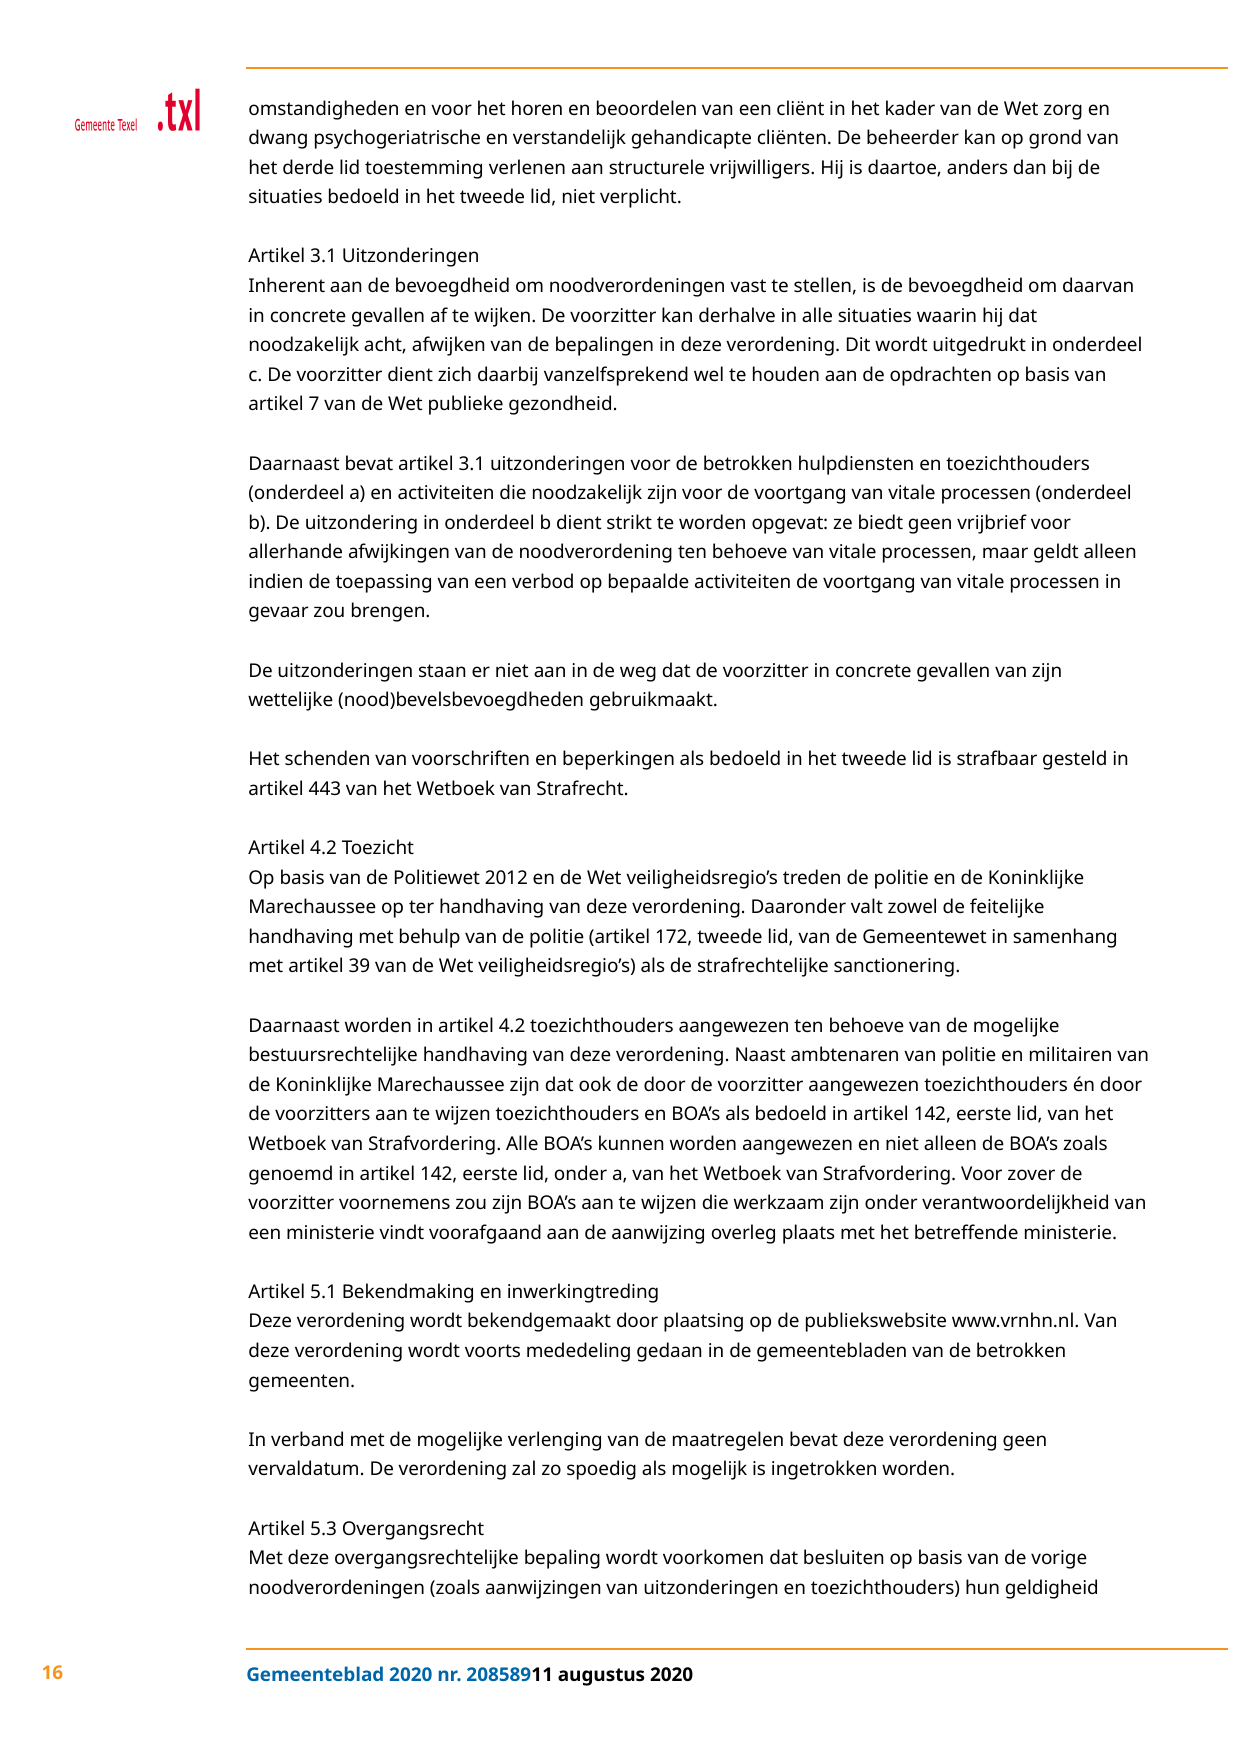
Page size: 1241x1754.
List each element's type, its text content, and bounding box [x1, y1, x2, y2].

text Daarnaast bevat artikel 3.1 uitzonderingen voor de betrokken hulpdiensten en toezichthouders (onderdeel a) en activiteiten die noodzakelijk zijn voor de voortgang van vitale processen (onderdeel b). De uitzondering in onderdeel b dient strikt te worden opgevat: ze biedt geen vrijbrief voor allerhande afwijkingen van de noodverordening ten behoeve van vitale processen, maar geldt alleen indien de toepassing van een verbod op bepaalde activiteiten de voortgang van vitale processen in gevaar zou brengen. [248, 450, 1152, 623]
text omstandigheden en voor het horen en beoordelen van een cliënt in het kader van de Wet zorg en dwang psychogeriatrische en verstandelijk gehandicapte cliënten. De beheerder kan op grond van het derde lid toestemming verlenen aan structurele vrijwilligers. Hij is daartoe, anders dan bij de situaties bedoeld in het tweede lid, niet verplicht. [248, 95, 1152, 209]
text Het schenden van voorschriften en beperkingen als bedoeld in het tweede lid is strafbaar gesteld in artikel 443 van het Wetboek van Strafrecht. [248, 746, 1152, 801]
text Artikel 5.1 Bekendmaking en inwerkingtreding [248, 1278, 1152, 1304]
text Inherent aan de bevoegdheid om noodverordeningen vast te stellen, is de bevoegdheid om daarvan in concrete gevallen af te wijken. De voorzitter kan derhalve in alle situaties waarin hij dat noodzakelijk acht, afwijken van de bepalingen in deze verordening. Dit wordt uitgedrukt in onderdeel c. De voorzitter dient zich daarbij vanzelfsprekend wel te houden aan de opdrachten op basis van artikel 7 van de Wet publieke gezondheid. [248, 272, 1152, 416]
picture [41, 47, 231, 172]
text De uitzonderingen staan er niet aan in de weg dat de voorzitter in concrete gevallen van zijn wettelijke (nood)bevelsbevoegdheden gebruikmaakt. [248, 657, 1152, 712]
text Deze verordening wordt bekendgemaakt door plaatsing op de publiekswebsite www.vrnhn.nl. Van deze verordening wordt voorts mededeling gedaan in de gemeentebladen van de betrokken gemeenten. [248, 1308, 1152, 1393]
text In verband met de mogelijke verlenging van de maatregelen bevat deze verordening geen vervaldatum. De verordening zal zo spoedig als mogelijk is ingetrokken worden. [248, 1426, 1152, 1481]
text Artikel 5.3 Overgangsrecht [248, 1515, 1152, 1541]
text Daarnaast worden in artikel 4.2 toezichthouders aangewezen ten behoeve van de mogelijke bestuursrechtelijke handhaving van deze verordening. Naast ambtenaren van politie en militairen van de Koninklijke Marechaussee zijn dat ook de door de voorzitter aangewezen toezichthouders én door de voorzitters aan te wijzen toezichthouders en BOA’s als bedoeld in artikel 142, eerste lid, van het Wetboek van Strafvordering. Alle BOA’s kunnen worden aangewezen en niet alleen de BOA’s zoals genoemd in artikel 142, eerste lid, onder a, van het Wetboek van Strafvordering. Voor zover de voorzitter voornemens zou zijn BOA’s aan te wijzen die werkzaam zijn onder verantwoordelijkheid van een ministerie vindt voorafgaand aan de aanwijzing overleg plaats met het betreffende ministerie. [248, 1012, 1152, 1245]
text Artikel 3.1 Uitzonderingen [248, 243, 1152, 268]
text Artikel 4.2 Toezicht [248, 834, 1152, 860]
text Met deze overgangsrechtelijke bepaling wordt voorkomen dat besluiten op basis van de vorige noodverordeningen (zoals aanwijzingen van uitzonderingen en toezichthouders) hun geldigheid [248, 1544, 1152, 1600]
text Op basis van de Politiewet 2012 en de Wet veiligheidsregio’s treden de politie en de Koninklijke Marechaussee op ter handhaving van deze verordening. Daaronder valt zowel de feitelijke handhaving met behulp van de politie (artikel 172, tweede lid, van de Gemeentewet in samenhang met artikel 39 van de Wet veiligheidsregio’s) als de strafrechtelijke sanctionering. [248, 864, 1152, 978]
